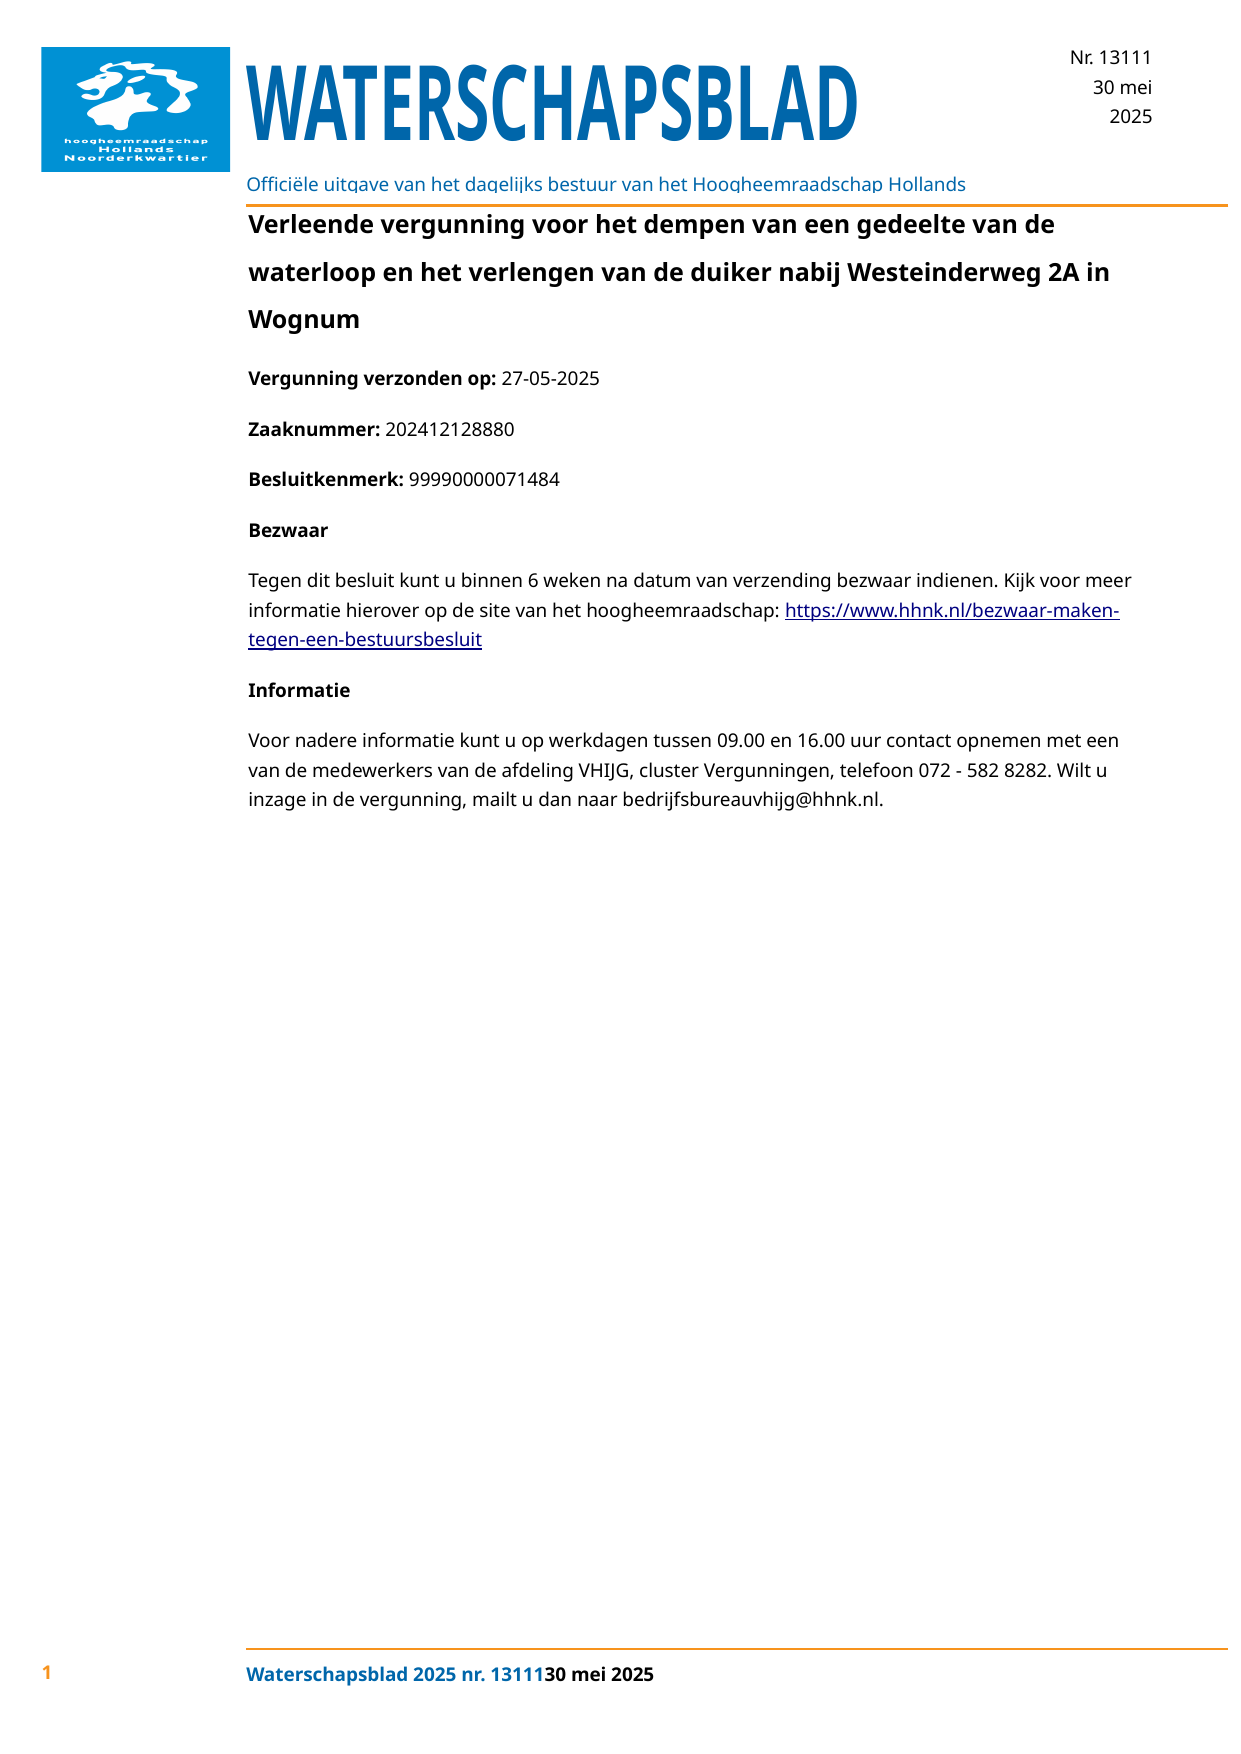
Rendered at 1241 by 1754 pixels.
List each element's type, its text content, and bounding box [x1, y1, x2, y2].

text Vergunning verzonden op: 27-05-2025 [248, 366, 1152, 391]
picture [88, 87, 157, 130]
text Besluitkenmerk: 99990000071484 [248, 466, 1152, 492]
text Verleende vergunning voor het dempen van een gedeelte van de waterloop en het verlengen van de duiker nabij Westeinderweg 2A in Wognum [248, 207, 1152, 336]
picture [129, 76, 144, 82]
text Voor nadere informatie kunt u op werkdagen tussen 09.00 en 16.00 uur contact opnemen met een van de medewerkers van de afdeling VHIJG, cluster Vergunningen, telefoon 072 - 582 8282. Wilt u inzage in de vergunning, mailt u dan naar bedrijfsbureauvhijg@hhnk.nl. [248, 727, 1152, 812]
text Zaaknummer: 202412128880 [248, 416, 1152, 442]
picture [78, 64, 122, 99]
picture [118, 62, 197, 112]
text Bezwaar [248, 517, 1152, 542]
text Tegen dit besluit kunt u binnen 6 weken na datum van verzending bezwaar indienen. Kijk voor meer informatie hierover op de site van het hoogheemraadschap: https://www.hhnk.nl/bezwaar-maken-tegen-een-bestuursbesluit [248, 567, 1152, 652]
text Informatie [248, 677, 1152, 702]
